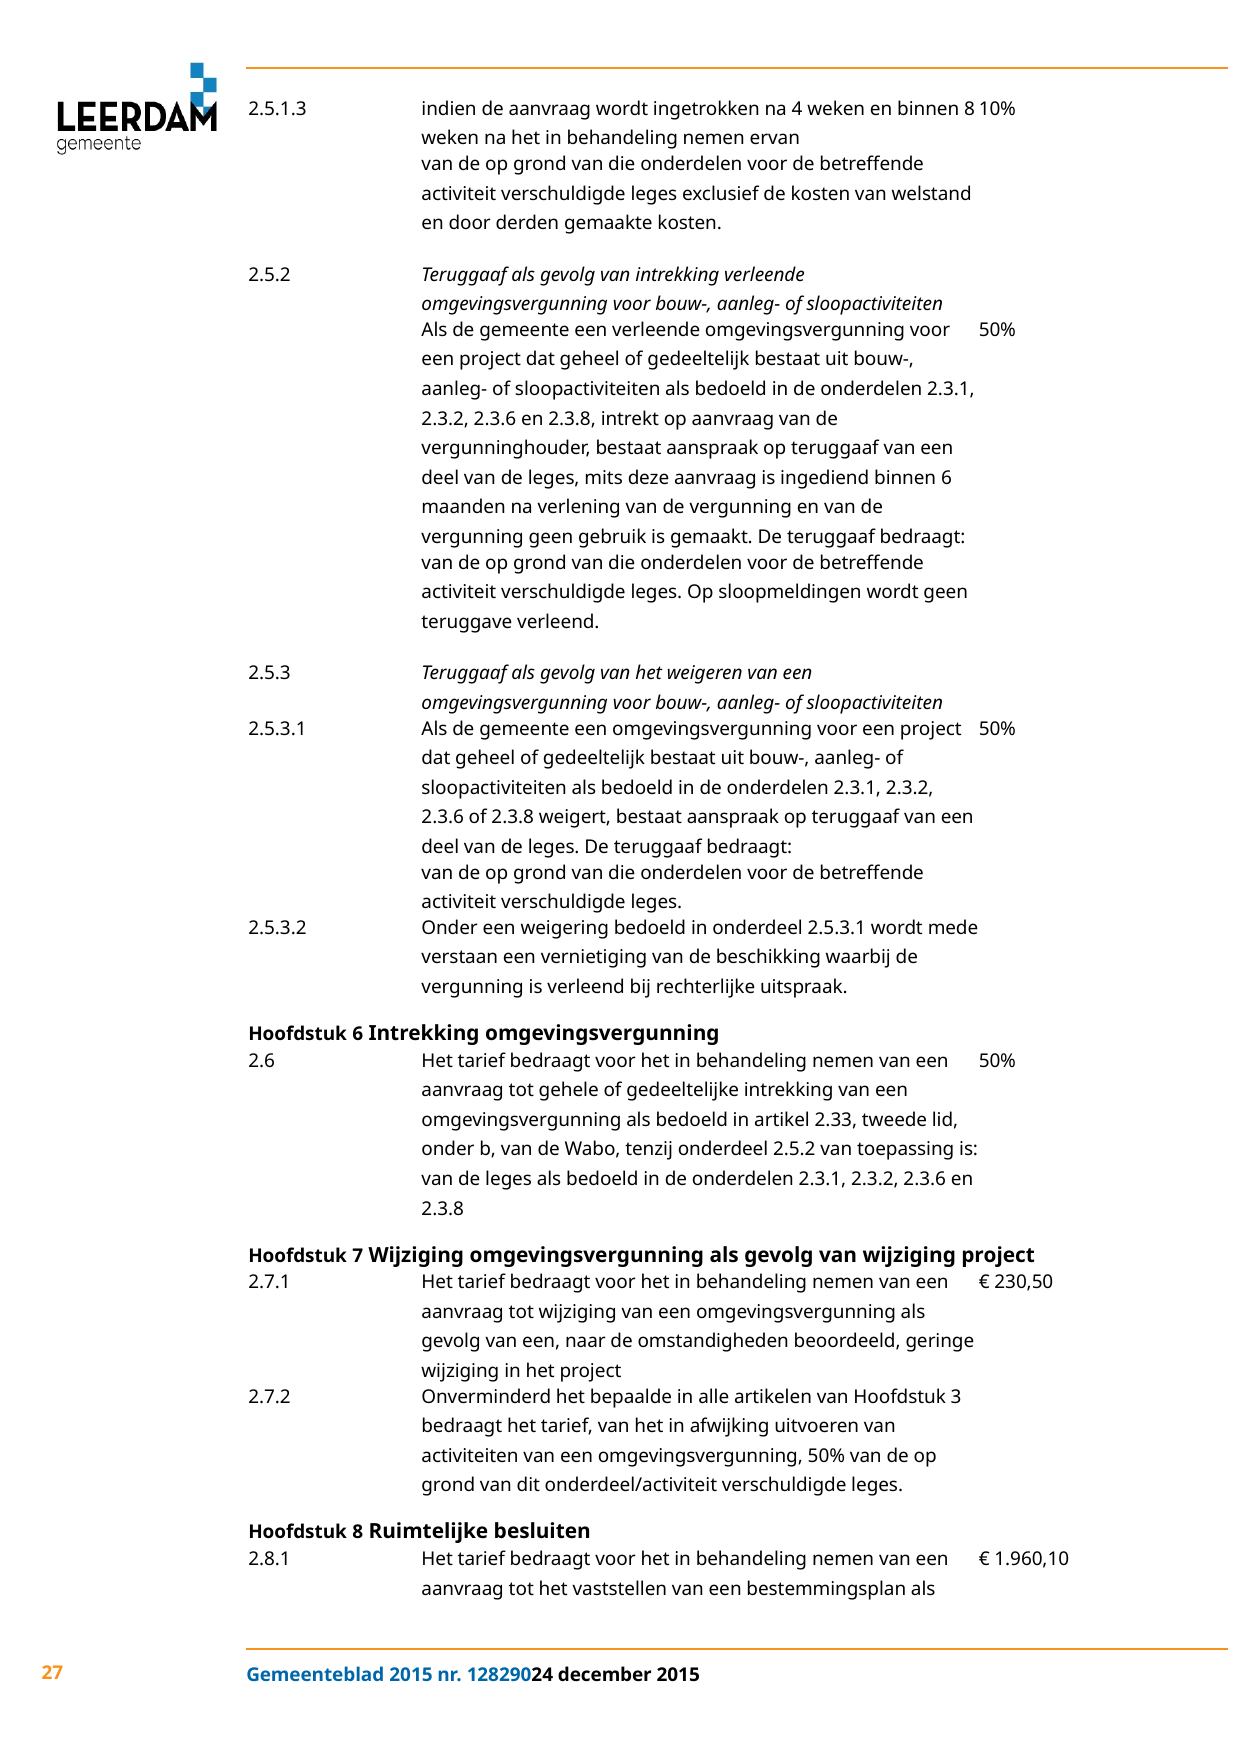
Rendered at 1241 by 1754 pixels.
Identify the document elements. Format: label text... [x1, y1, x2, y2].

table_cell [979, 235, 1152, 261]
table_header 2.8.1 [248, 1545, 421, 1600]
table_cell [979, 914, 1152, 999]
table_cell [979, 660, 1152, 715]
table_cell 2.5.3.1 [248, 715, 421, 859]
table_cell [248, 316, 421, 549]
table_header € 1.960,10 [979, 1545, 1152, 1600]
table_cell [979, 549, 1152, 634]
table_cell [979, 634, 1152, 659]
table_cell Als de gemeente een omgevingsvergunning voor een project dat geheel of gedeeltelijk bestaat uit bouw-, aanleg- of sloopactiviteiten als bedoeld in de onderdelen 2.3.1, 2.3.2, 2.3.6 of 2.3.8 weigert, bestaat aanspraak op teruggaaf van een deel van de leges. De teruggaaf bedraagt: [421, 715, 978, 859]
table_cell [979, 1383, 1152, 1497]
table_cell [979, 859, 1152, 914]
table_cell [248, 150, 421, 235]
table_cell Als de gemeente een verleende omgevingsvergunning voor een project dat geheel of gedeeltelijk bestaat uit bouw-, aanleg- of sloopactiviteiten als bedoeld in de onderdelen 2.3.1, 2.3.2, 2.3.6 en 2.3.8, intrekt op aanvraag van de vergunninghouder, bestaat aanspraak op teruggaaf van een deel van de leges, mits deze aanvraag is ingediend binnen 6 maanden na verlening van de vergunning en van de vergunning geen gebruik is gemaakt. De teruggaaf bedraagt: [421, 316, 978, 549]
text Hoofdstuk 6 Intrekking omgevingsvergunning [248, 1018, 1152, 1047]
table_cell [979, 261, 1152, 316]
text Hoofdstuk 7 Wijziging omgevingsvergunning als gevolg van wijziging project [248, 1240, 1152, 1268]
table_cell van de op grond van die onderdelen voor de betreffende activiteit verschuldigde leges exclusief de kosten van welstand en door derden gemaakte kosten. [421, 150, 978, 235]
table_header 50% [979, 1047, 1152, 1221]
table_cell Onder een weigering bedoeld in onderdeel 2.5.3.1 wordt mede verstaan een vernietiging van de beschikking waarbij de vergunning is verleend bij rechterlijke uitspraak. [421, 914, 978, 999]
table_cell indien de aanvraag wordt ingetrokken na 4 weken en binnen 8 weken na het in behandeling nemen ervan [421, 95, 978, 150]
table_header 2.6 [248, 1047, 421, 1221]
table_cell [248, 235, 421, 261]
table_cell [979, 150, 1152, 235]
table_cell Teruggaaf als gevolg van het weigeren van een omgevingsvergunning voor bouw-, aanleg- of sloopactiviteiten [421, 660, 978, 715]
table_cell [421, 634, 978, 659]
picture [41, 47, 231, 172]
table_cell van de op grond van die onderdelen voor de betreffende activiteit verschuldigde leges. [421, 859, 978, 914]
table_cell 2.5.2 [248, 261, 421, 316]
table_cell 50% [979, 316, 1152, 549]
table_cell 50% [979, 715, 1152, 859]
table_header Het tarief bedraagt voor het in behandeling nemen van een aanvraag tot gehele of gedeeltelijke intrekking van een omgevingsvergunning als bedoeld in artikel 2.33, tweede lid, onder b, van de Wabo, tenzij onderdeel 2.5.2 van toepassing is: van de leges als bedoeld in de onderdelen 2.3.1, 2.3.2, 2.3.6 en 2.3.8 [421, 1047, 978, 1221]
text Hoofdstuk 8 Ruimtelijke besluiten [248, 1517, 1152, 1545]
table_cell van de op grond van die onderdelen voor de betreffende activiteit verschuldigde leges. Op sloopmeldingen wordt geen teruggave verleend. [421, 549, 978, 634]
table_cell 2.7.2 [248, 1383, 421, 1497]
table_cell 10% [979, 95, 1152, 150]
table_header Het tarief bedraagt voor het in behandeling nemen van een aanvraag tot het vaststellen van een bestemmingsplan als [421, 1545, 978, 1600]
table_cell Onverminderd het bepaalde in alle artikelen van Hoofdstuk 3 bedraagt het tarief, van het in afwijking uitvoeren van activiteiten van een omgevingsvergunning, 50% van de op grond van dit onderdeel/activiteit verschuldigde leges. [421, 1383, 978, 1497]
table_cell 2.5.3 [248, 660, 421, 715]
table_cell 2.5.3.2 [248, 914, 421, 999]
table_header Het tarief bedraagt voor het in behandeling nemen van een aanvraag tot wijziging van een omgevingsvergunning als gevolg van een, naar de omstandigheden beoordeeld, geringe wijziging in het project [421, 1268, 978, 1383]
table_cell [248, 634, 421, 659]
table_header € 230,50 [979, 1268, 1152, 1383]
table_cell [421, 235, 978, 261]
table_header 2.7.1 [248, 1268, 421, 1383]
table_cell Teruggaaf als gevolg van intrekking verleende omgevingsvergunning voor bouw-, aanleg- of sloopactiviteiten [421, 261, 978, 316]
table_cell [248, 859, 421, 914]
table_cell 2.5.1.3 [248, 95, 421, 150]
table_cell [248, 549, 421, 634]
